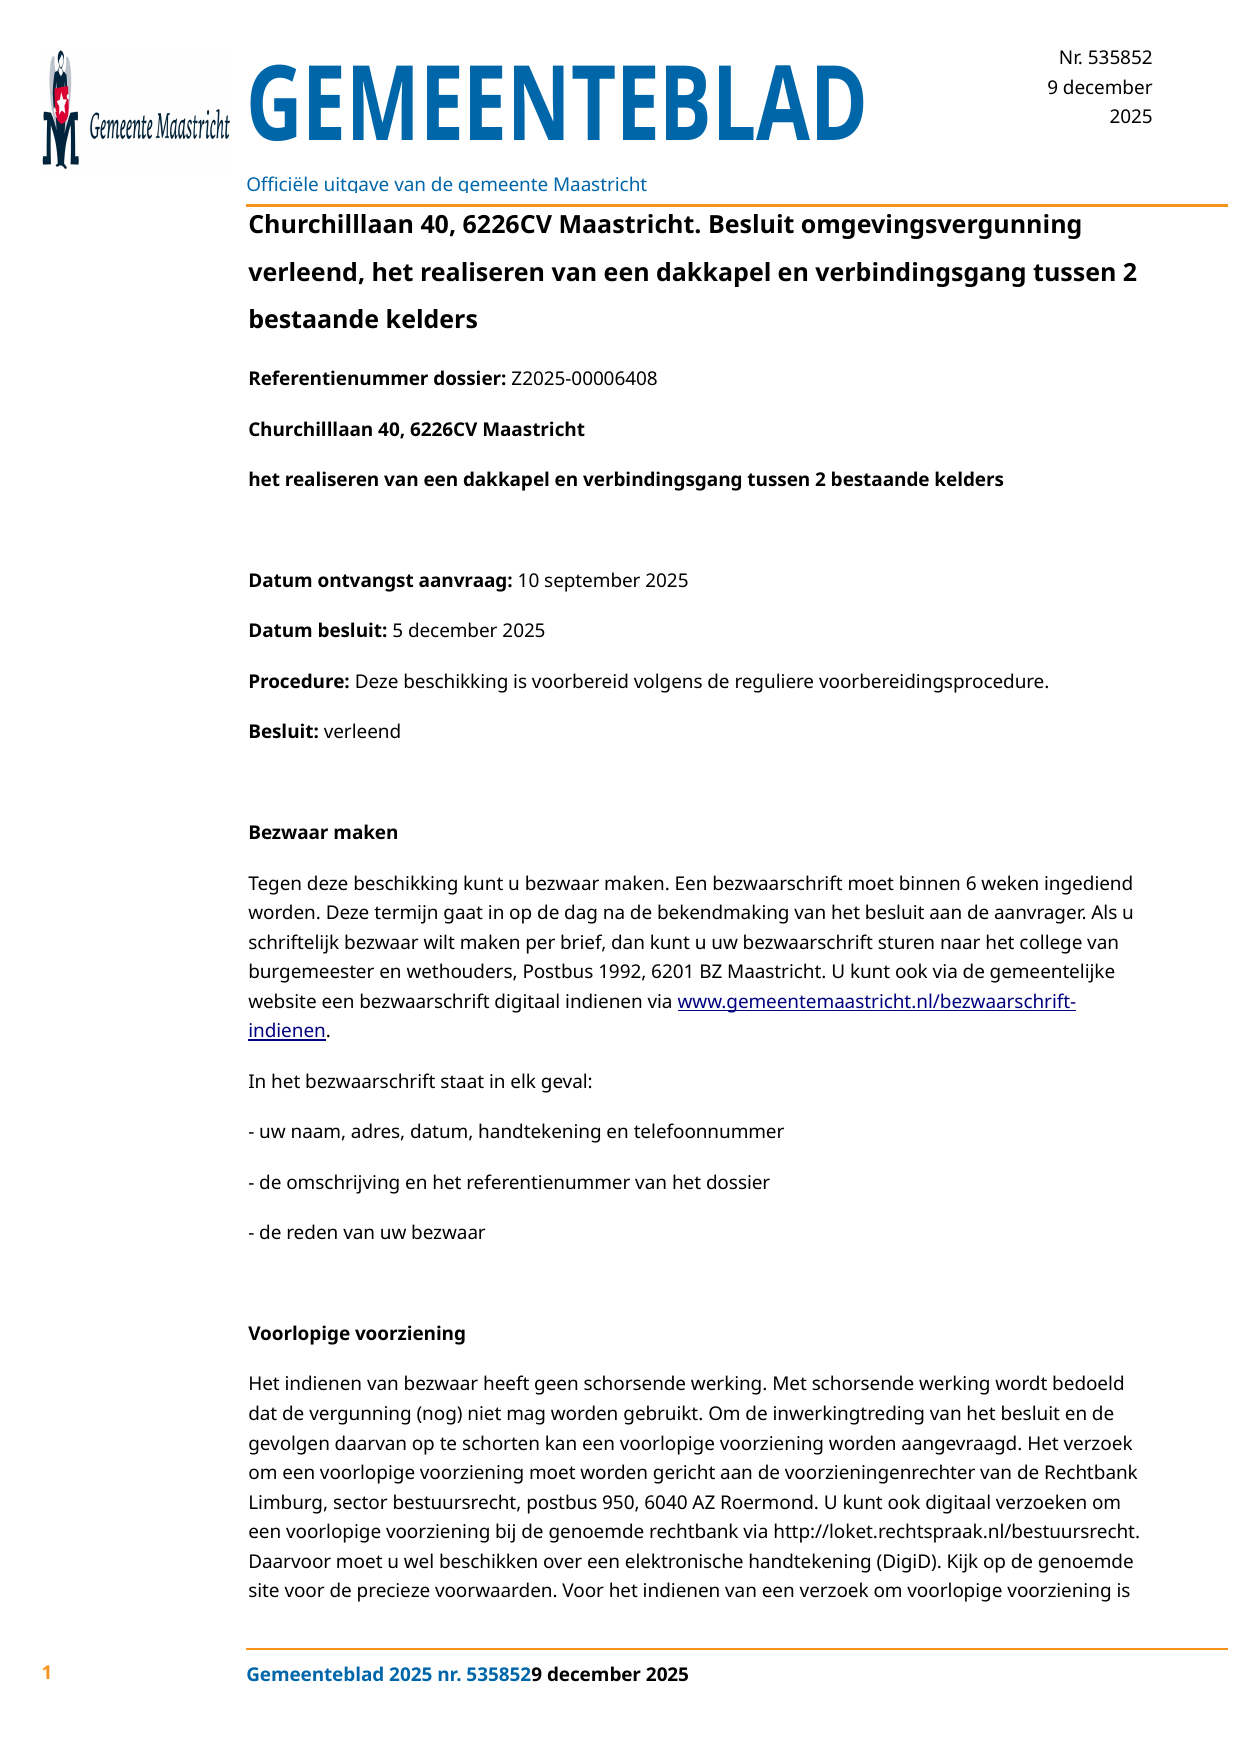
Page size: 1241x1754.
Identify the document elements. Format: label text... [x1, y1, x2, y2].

text Voorlopige voorziening [248, 1320, 1152, 1346]
text Bezwaar maken [248, 819, 1152, 845]
text Churchilllaan 40, 6226CV Maastricht [248, 416, 1152, 442]
picture [41, 47, 231, 172]
text - de reden van uw bezwaar [248, 1219, 1152, 1245]
text Referentienummer dossier: Z2025-00006408 [248, 366, 1152, 391]
text Het indienen van bezwaar heeft geen schorsende werking. Met schorsende werking wordt bedoeld dat de vergunning (nog) niet mag worden gebruikt. Om de inwerkingtreding van het besluit en de gevolgen daarvan op te schorten kan een voorlopige voorziening worden aangevraagd. Het verzoek om een voorlopige voorziening moet worden gericht aan de voorzieningenrechter van de Rechtbank Limburg, sector bestuursrecht, postbus 950, 6040 AZ Roermond. U kunt ook digitaal verzoeken om een voorlopige voorziening bij de genoemde rechtbank via http://loket.rechtspraak.nl/bestuursrecht. Daarvoor moet u wel beschikken over een elektronische handtekening (DigiD). Kijk op de genoemde site voor de precieze voorwaarden. Voor het indienen van een verzoek om voorlopige voorziening is [248, 1371, 1152, 1603]
text Besluit: verleend [248, 718, 1152, 744]
text Datum ontvangst aanvraag: 10 september 2025 [248, 567, 1152, 593]
text Churchilllaan 40, 6226CV Maastricht. Besluit omgevingsvergunning verleend, het realiseren van een dakkapel en verbindingsgang tussen 2 bestaande kelders [248, 207, 1152, 336]
text In het bezwaarschrift staat in elk geval: [248, 1068, 1152, 1094]
text Tegen deze beschikking kunt u bezwaar maken. Een bezwaarschrift moet binnen 6 weken ingediend worden. Deze termijn gaat in op de dag na de bekendmaking van het besluit aan de aanvrager. Als u schriftelijk bezwaar wilt maken per brief, dan kunt u uw bezwaarschrift sturen naar het college van burgemeester en wethouders, Postbus 1992, 6201 BZ Maastricht. U kunt ook via de gemeentelijke website een bezwaarschrift digitaal indienen via www.gemeentemaastricht.nl/bezwaarschrift-indienen. [248, 870, 1152, 1043]
text Procedure: Deze beschikking is voorbereid volgens de reguliere voorbereidingsprocedure. [248, 668, 1152, 694]
text - de omschrijving en het referentienummer van het dossier [248, 1169, 1152, 1194]
text Datum besluit: 5 december 2025 [248, 618, 1152, 643]
text het realiseren van een dakkapel en verbindingsgang tussen 2 bestaande kelders [248, 466, 1152, 492]
text - uw naam, adres, datum, handtekening en telefoonnummer [248, 1118, 1152, 1144]
